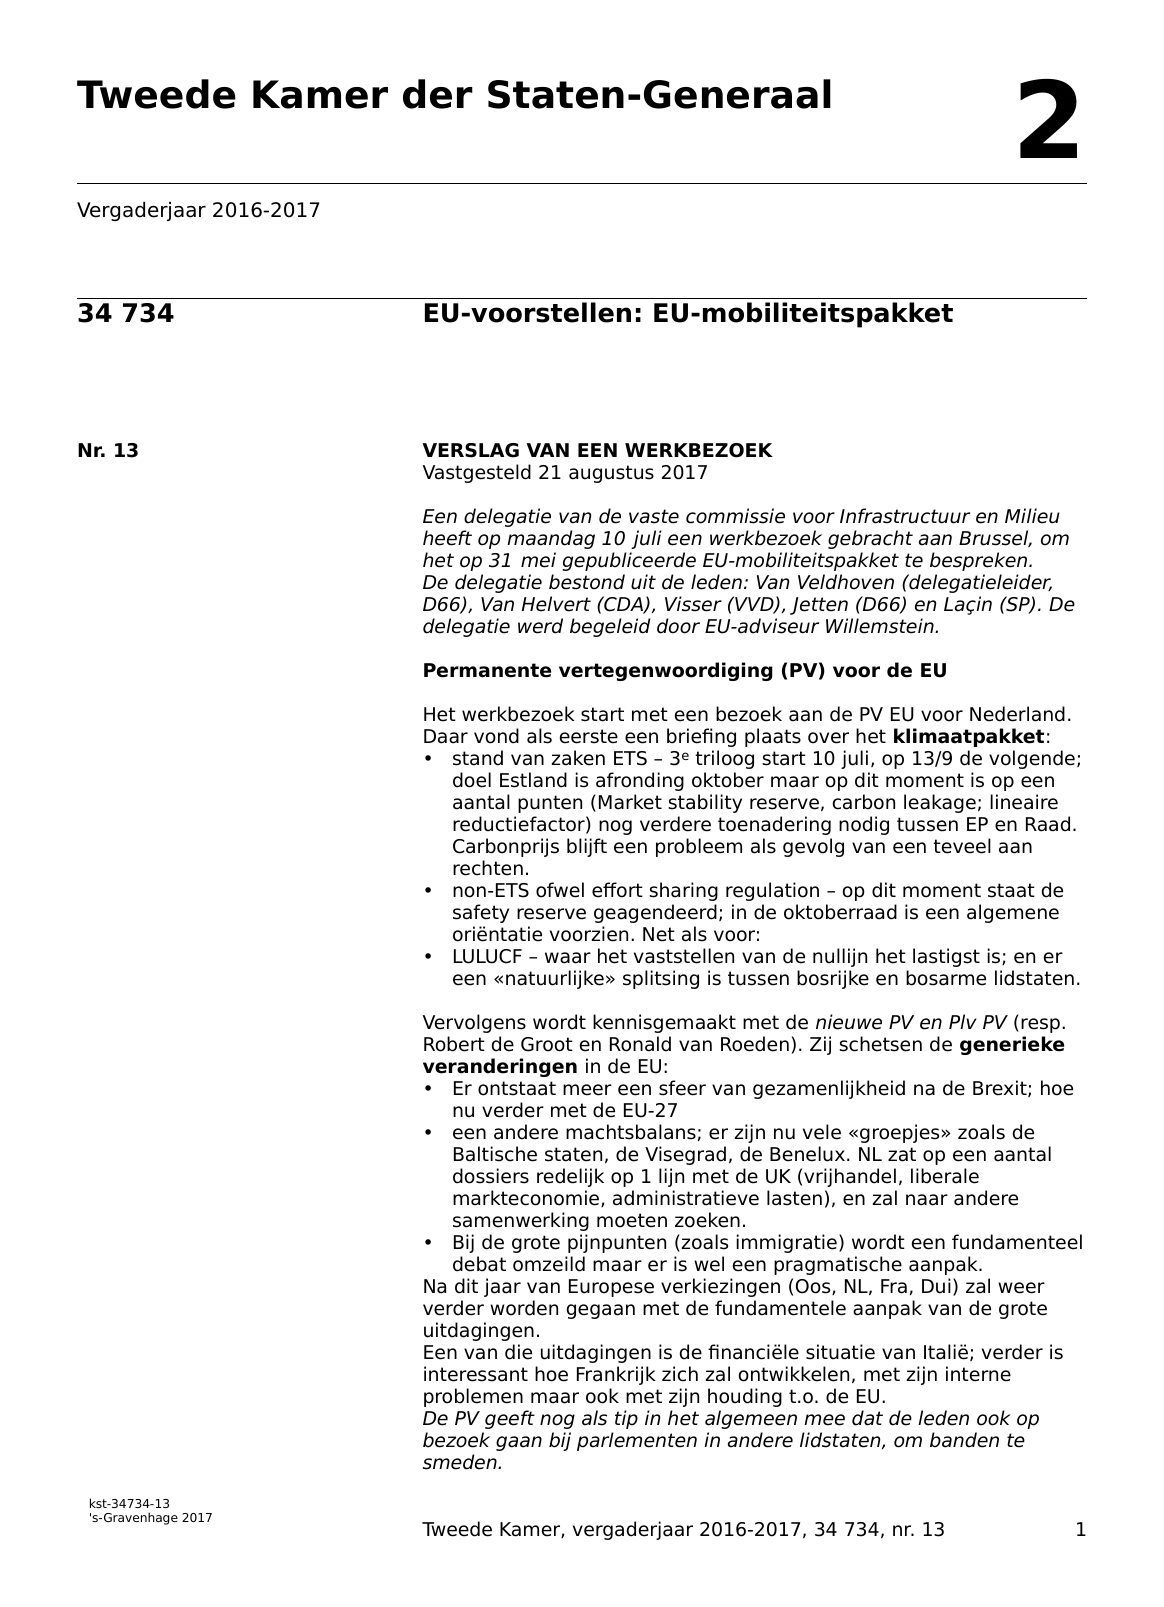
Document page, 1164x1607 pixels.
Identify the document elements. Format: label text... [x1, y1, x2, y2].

text De PV geeft nog als tip in het algemeen mee dat de leden ook op bezoek gaan bij parlementen in andere lidstaten, om banden te smeden. [422, 1408, 1087, 1473]
text • Bij de grote pijnpunten (zoals immigratie) wordt een fundamenteel debat omzeild maar er is wel een pragmatische aanpak. [422, 1232, 1087, 1276]
text Daar vond als eerste een briefing plaats over het klimaatpakket: [422, 726, 1087, 748]
table_header Tweede Kamer der Staten-Generaal [77, 59, 886, 183]
text kst-34734-13 [88, 1497, 323, 1511]
text Een van die uitdagingen is de financiële situatie van Italië; verder is interessant hoe Frankrijk zich zal ontwikkelen, met zijn interne problemen maar ook met zijn houding t.o. de EU. [422, 1342, 1087, 1408]
text De delegatie bestond uit de leden: Van Veldhoven (delegatieleider, D66), Van Helvert (CDA), Visser (VVD), Jetten (D66) en Laçin (SP). De delegatie werd begeleid door EU-adviseur Willemstein. [422, 572, 1087, 638]
text • een andere machtsbalans; er zijn nu vele «groepjes» zoals de Baltische staten, de Visegrad, de Benelux. NL zat op een aantal dossiers redelijk op 1 lijn met de UK (vrijhandel, liberale markteconomie, administratieve lasten), en zal naar andere samenwerking moeten zoeken. [422, 1122, 1087, 1232]
text • LULUCF – waar het vaststellen van de nullijn het lastigst is; en er een «natuurlijke» splitsing is tussen bosrijke en bosarme lidstaten. [422, 946, 1087, 990]
text Het werkbezoek start met een bezoek aan de PV EU voor Nederland. [422, 704, 1087, 726]
text • non-ETS ofwel effort sharing regulation – op dit moment staat de safety reserve geagendeerd; in de oktoberraad is een algemene oriëntatie voorzien. Net als voor: [422, 880, 1087, 946]
table_cell Vergaderjaar 2016-2017 [77, 184, 1087, 298]
text 's-Gravenhage 2017 [88, 1511, 323, 1525]
text Na dit jaar van Europese verkiezingen (Oos, NL, Fra, Dui) zal weer verder worden gegaan met de fundamentele aanpak van de grote uitdagingen. [422, 1276, 1087, 1342]
text • stand van zaken ETS – 3e triloog start 10 juli, op 13/9 de volgende; doel Estland is afronding oktober maar op dit moment is op een aantal punten (Market stability reserve, carbon leakage; lineaire reductiefactor) nog verdere toenadering nodig tussen EP en Raad. Carbonprijs blijft een probleem als gevolg van een teveel aan rechten. [422, 748, 1087, 880]
text Vastgesteld 21 augustus 2017 [422, 462, 1087, 484]
text Een delegatie van de vaste commissie voor Infrastructuur en Milieu heeft op maandag 10 juli een werkbezoek gebracht aan Brussel, om het op 31 mei gepubliceerde EU-mobiliteitspakket te bespreken. [422, 506, 1087, 572]
text Vervolgens wordt kennisgemaakt met de nieuwe PV en Plv PV (resp. Robert de Groot en Ronald van Roeden). Zij schetsen de generieke veranderingen in de EU: [422, 1012, 1087, 1078]
subtitle Nr. 13 VERSLAG VAN EEN WERKBEZOEK [77, 440, 1087, 462]
subtitle Permanente vertegenwoordiging (PV) voor de EU [422, 660, 1087, 682]
table_header 2 [886, 59, 1087, 183]
text • Er ontstaat meer een sfeer van gezamenlijkheid na de Brexit; hoe nu verder met de EU-27 [422, 1078, 1087, 1122]
subtitle 34 734 EU-voorstellen: EU-mobiliteitspakket [77, 299, 1087, 329]
